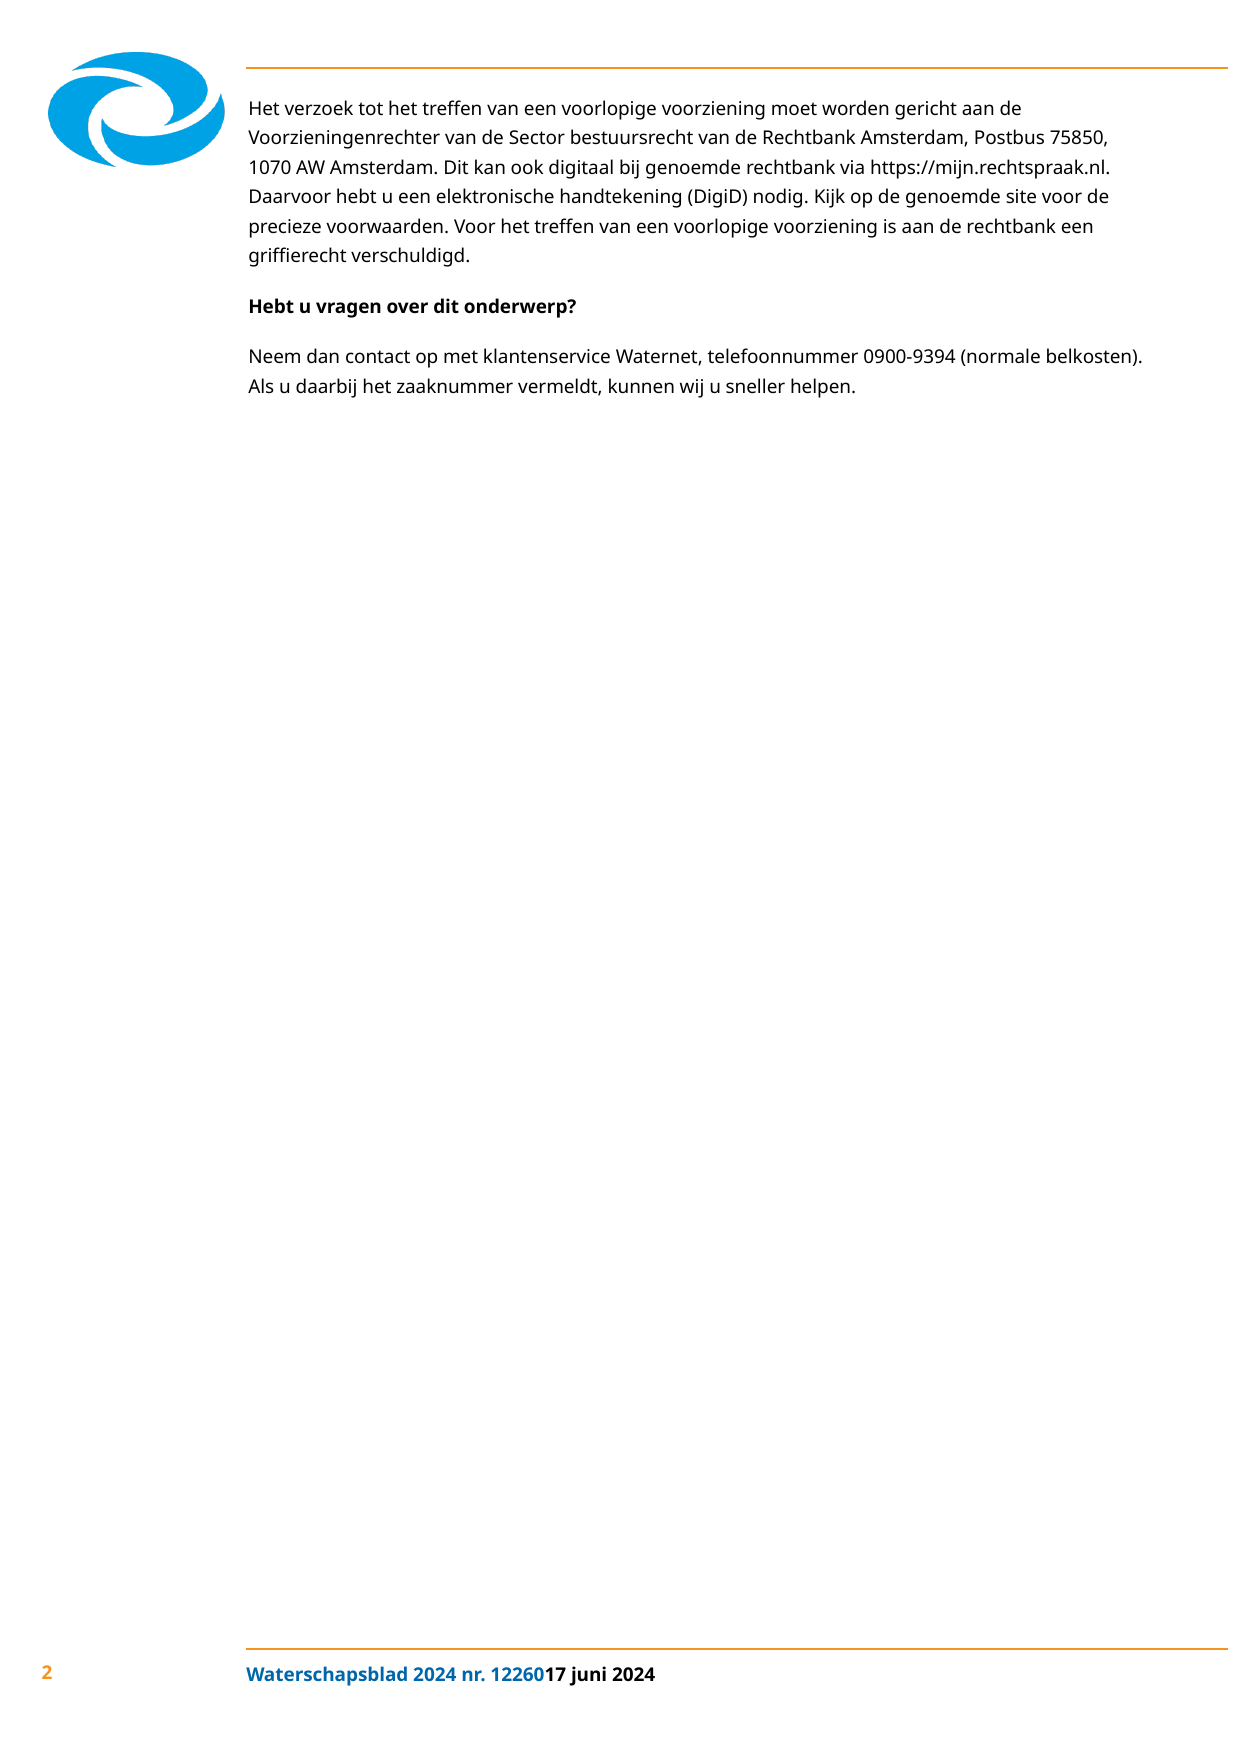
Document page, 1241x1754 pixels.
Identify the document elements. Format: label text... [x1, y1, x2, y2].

text Hebt u vragen over dit onderwerp? [248, 293, 1152, 319]
picture [41, 47, 231, 172]
text Het verzoek tot het treffen van een voorlopige voorziening moet worden gericht aan de Voorzieningenrechter van de Sector bestuursrecht van de Rechtbank Amsterdam, Postbus 75850, 1070 AW Amsterdam. Dit kan ook digitaal bij genoemde rechtbank via https://mijn.rechtspraak.nl. Daarvoor hebt u een elektronische handtekening (DigiD) nodig. Kijk op de genoemde site voor de precieze voorwaarden. Voor het treffen van een voorlopige voorziening is aan de rechtbank een griffierecht verschuldigd. [248, 95, 1152, 268]
text Neem dan contact op met klantenservice Waternet, telefoonnummer 0900-9394 (normale belkosten). Als u daarbij het zaaknummer vermeldt, kunnen wij u sneller helpen. [248, 343, 1152, 399]
